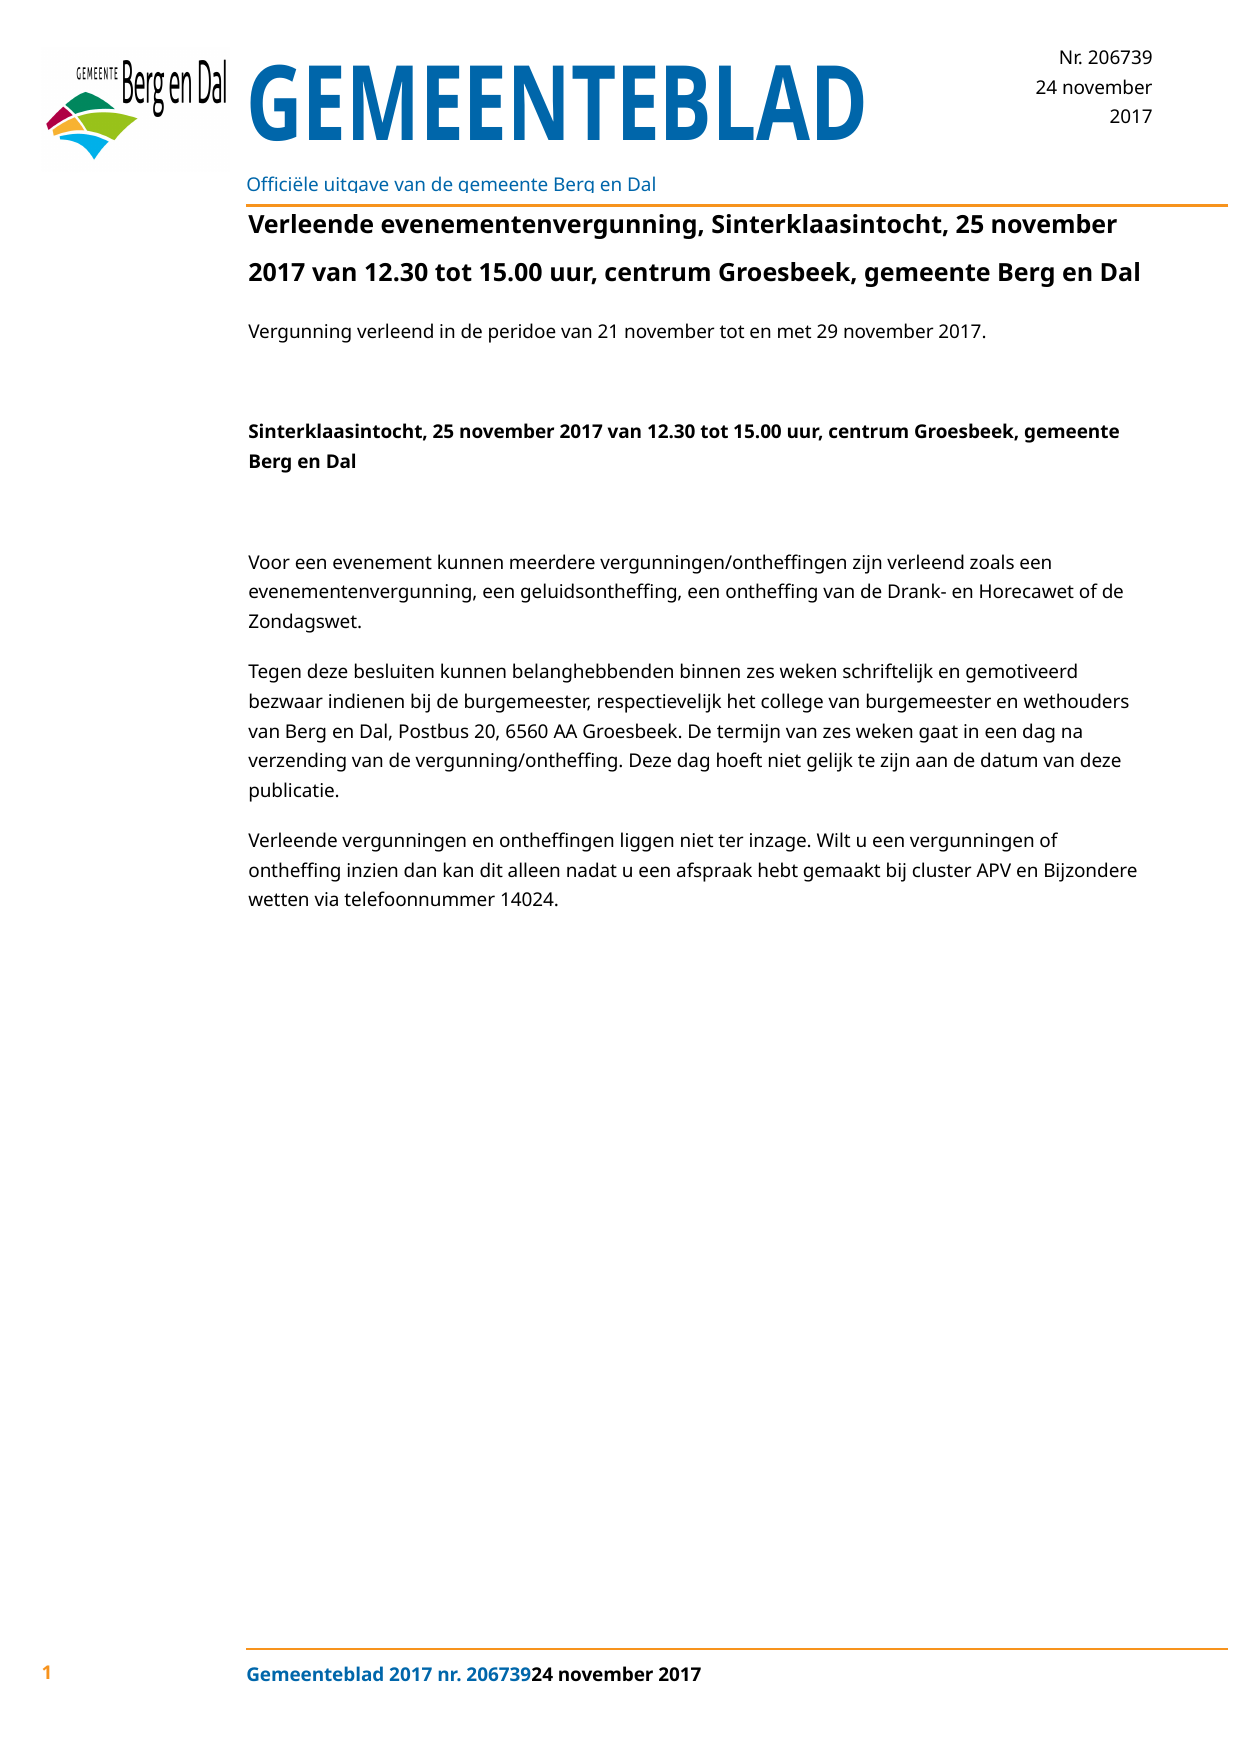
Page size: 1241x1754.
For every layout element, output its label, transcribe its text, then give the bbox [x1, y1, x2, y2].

text Vergunning verleend in de peridoe van 21 november tot en met 29 november 2017. [248, 318, 1152, 344]
text Sinterklaasintocht, 25 november 2017 van 12.30 tot 15.00 uur, centrum Groesbeek, gemeente Berg en Dal [248, 419, 1152, 474]
text Tegen deze besluiten kunnen belanghebbenden binnen zes weken schriftelijk en gemotiveerd bezwaar indienen bij de burgemeester, respectievelijk het college van burgemeester en wethouders van Berg en Dal, Postbus 20, 6560 AA Groesbeek. De termijn van zes weken gaat in een dag na verzending van de vergunning/ontheffing. Deze dag hoeft niet gelijk te zijn aan de datum van deze publicatie. [248, 659, 1152, 803]
picture [41, 47, 231, 172]
text Verleende evenementenvergunning, Sinterklaasintocht, 25 november 2017 van 12.30 tot 15.00 uur, centrum Groesbeek, gemeente Berg en Dal [248, 207, 1152, 288]
text Verleende vergunningen en ontheffingen liggen niet ter inzage. Wilt u een vergunningen of ontheffing inzien dan kan dit alleen nadat u een afspraak hebt gemaakt bij cluster APV en Bijzondere wetten via telefoonnummer 14024. [248, 827, 1152, 912]
text Voor een evenement kunnen meerdere vergunningen/ontheffingen zijn verleend zoals een evenementenvergunning, een geluidsontheffing, een ontheffing van de Drank- en Horecawet of de Zondagswet. [248, 549, 1152, 634]
